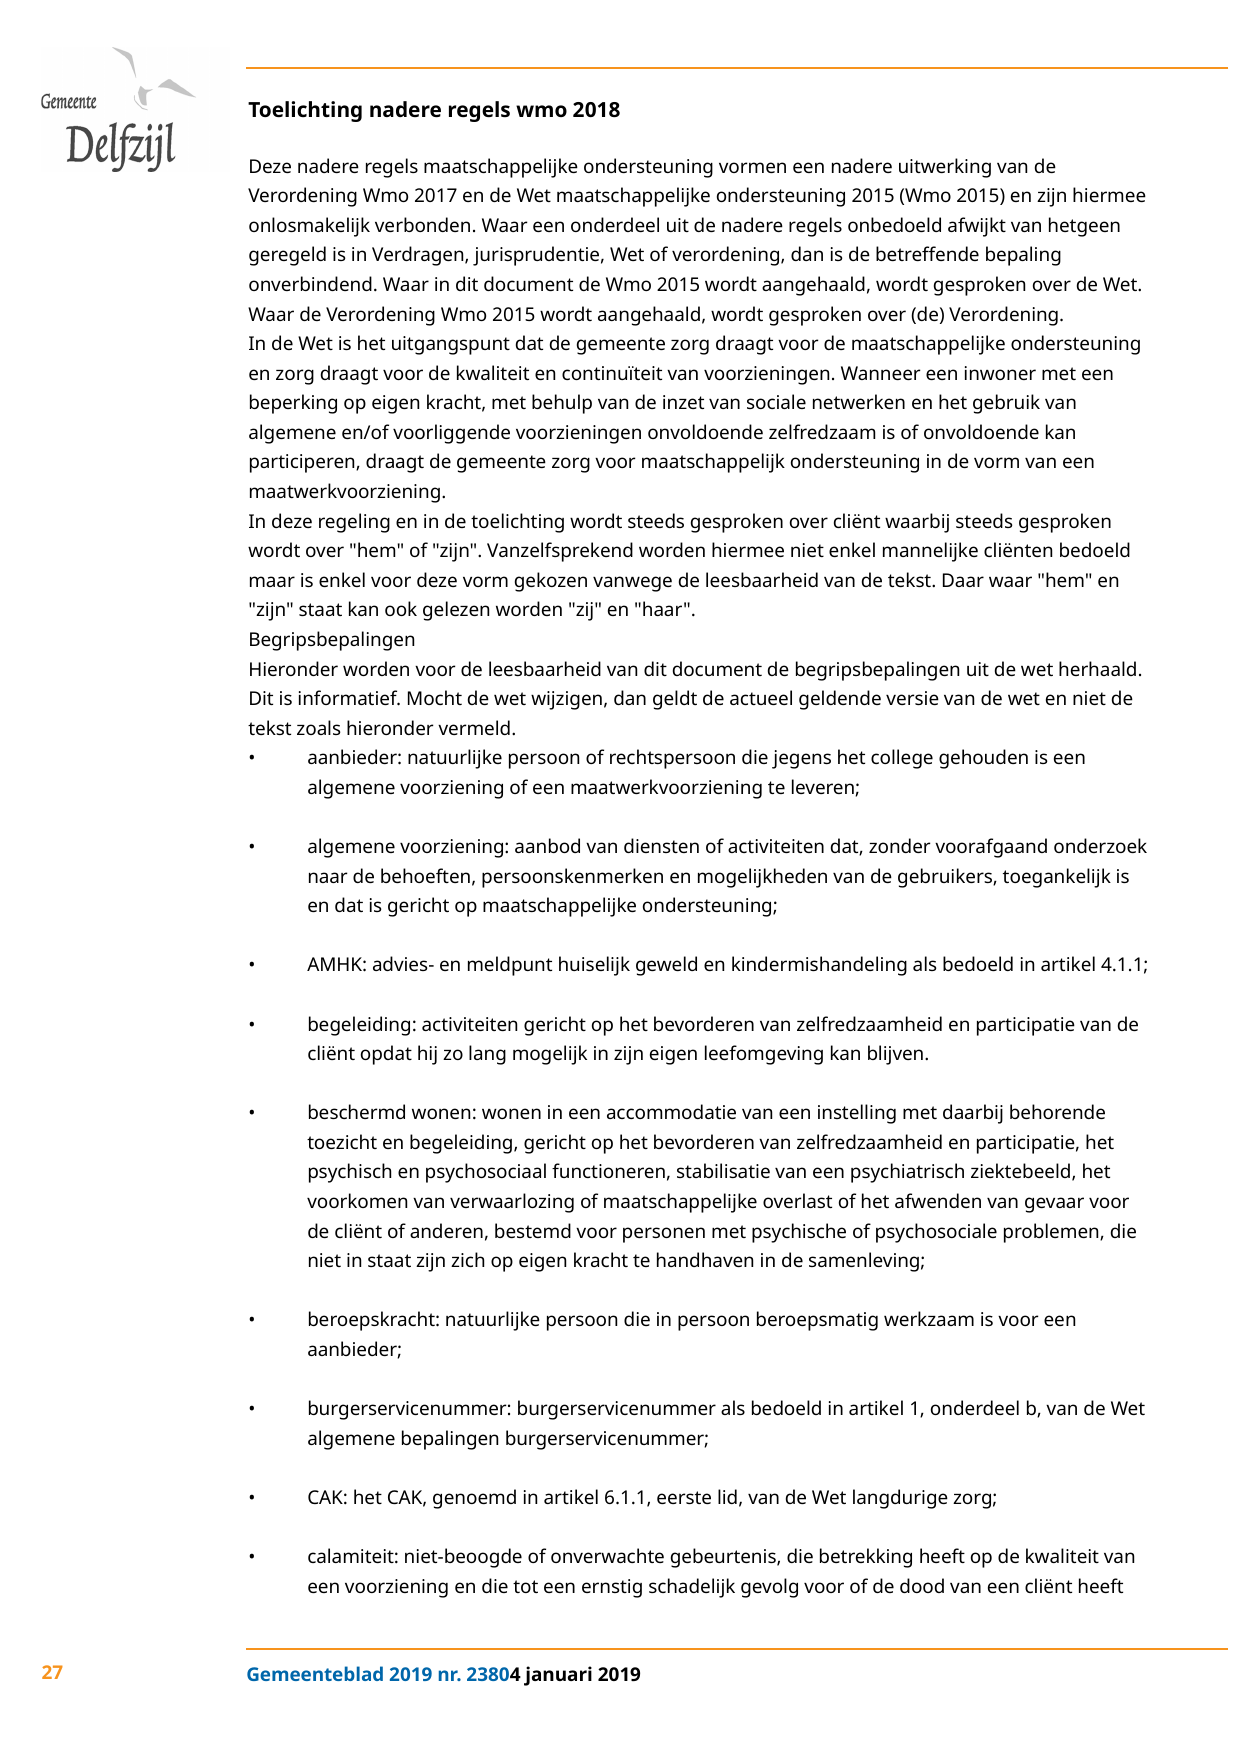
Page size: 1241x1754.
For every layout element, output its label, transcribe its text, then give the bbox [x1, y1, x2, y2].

list calamiteit: niet-beoogde of onverwachte gebeurtenis, die betrekking heeft op de kwaliteit van een voorziening en die tot een ernstig schadelijk gevolg voor of de dood van een cliënt heeft [248, 1543, 1152, 1599]
list aanbieder: natuurlijke persoon of rechtspersoon die jegens het college gehouden is een algemene voorziening of een maatwerkvoorziening te leveren; [248, 744, 1152, 800]
list AMHK: advies- en meldpunt huiselijk geweld en kindermishandeling als bedoeld in artikel 4.1.1; [248, 952, 1152, 977]
list beschermd wonen: wonen in een accommodatie van een instelling met daarbij behorende toezicht en begeleiding, gericht op het bevorderen van zelfredzaamheid en participatie, het psychisch en psychosociaal functioneren, stabilisatie van een psychiatrisch ziektebeeld, het voorkomen van verwaarlozing of maatschappelijke overlast of het afwenden van gevaar voor de cliënt of anderen, bestemd voor personen met psychische of psychosociale problemen, die niet in staat zijn zich op eigen kracht te handhaven in de samenleving; [248, 1099, 1152, 1273]
text In deze regeling en in de toelichting wordt steeds gesproken over cliënt waarbij steeds gesproken wordt over "hem" of "zijn". Vanzelfsprekend worden hiermee niet enkel mannelijke cliënten bedoeld maar is enkel voor deze vorm gekozen vanwege de leesbaarheid van de tekst. Daar waar "hem" en "zijn" staat kan ook gelezen worden "zij" en "haar". [248, 508, 1152, 622]
text Toelichting nadere regels wmo 2018 [248, 95, 1152, 123]
list burgerservicenummer: burgerservicenummer als bedoeld in artikel 1, onderdeel b, van de Wet algemene bepalingen burgerservicenummer; [248, 1395, 1152, 1451]
list beroepskracht: natuurlijke persoon die in persoon beroepsmatig werkzaam is voor een aanbieder; [248, 1307, 1152, 1362]
picture [41, 47, 231, 172]
text Hieronder worden voor de leesbaarheid van dit document de begripsbepalingen uit de wet herhaald. Dit is informatief. Mocht de wet wijzigen, dan geldt de actueel geldende versie van de wet en niet de tekst zoals hieronder vermeld. [248, 656, 1152, 741]
text In de Wet is het uitgangspunt dat de gemeente zorg draagt voor de maatschappelijke ondersteuning en zorg draagt voor de kwaliteit en continuïteit van voorzieningen. Wanneer een inwoner met een beperking op eigen kracht, met behulp van de inzet van sociale netwerken en het gebruik van algemene en/of voorliggende voorzieningen onvoldoende zelfredzaam is of onvoldoende kan participeren, draagt de gemeente zorg voor maatschappelijk ondersteuning in de vorm van een maatwerkvoorziening. [248, 330, 1152, 504]
list algemene voorziening: aanbod van diensten of activiteiten dat, zonder voorafgaand onderzoek naar de behoeften, persoonskenmerken en mogelijkheden van de gebruikers, toegankelijk is en dat is gericht op maatschappelijke ondersteuning; [248, 833, 1152, 918]
list CAK: het CAK, genoemd in artikel 6.1.1, eerste lid, van de Wet langdurige zorg; [248, 1484, 1152, 1510]
list begeleiding: activiteiten gericht op het bevorderen van zelfredzaamheid en participatie van de cliënt opdat hij zo lang mogelijk in zijn eigen leefomgeving kan blijven. [248, 1011, 1152, 1066]
text Begripsbepalingen [248, 626, 1152, 652]
text Deze nadere regels maatschappelijke ondersteuning vormen een nadere uitwerking van de Verordening Wmo 2017 en de Wet maatschappelijke ondersteuning 2015 (Wmo 2015) en zijn hiermee onlosmakelijk verbonden. Waar een onderdeel uit de nadere regels onbedoeld afwijkt van hetgeen geregeld is in Verdragen, jurisprudentie, Wet of verordening, dan is de betreffende bepaling onverbindend. Waar in dit document de Wmo 2015 wordt aangehaald, wordt gesproken over de Wet. Waar de Verordening Wmo 2015 wordt aangehaald, wordt gesproken over (de) Verordening. [248, 153, 1152, 327]
